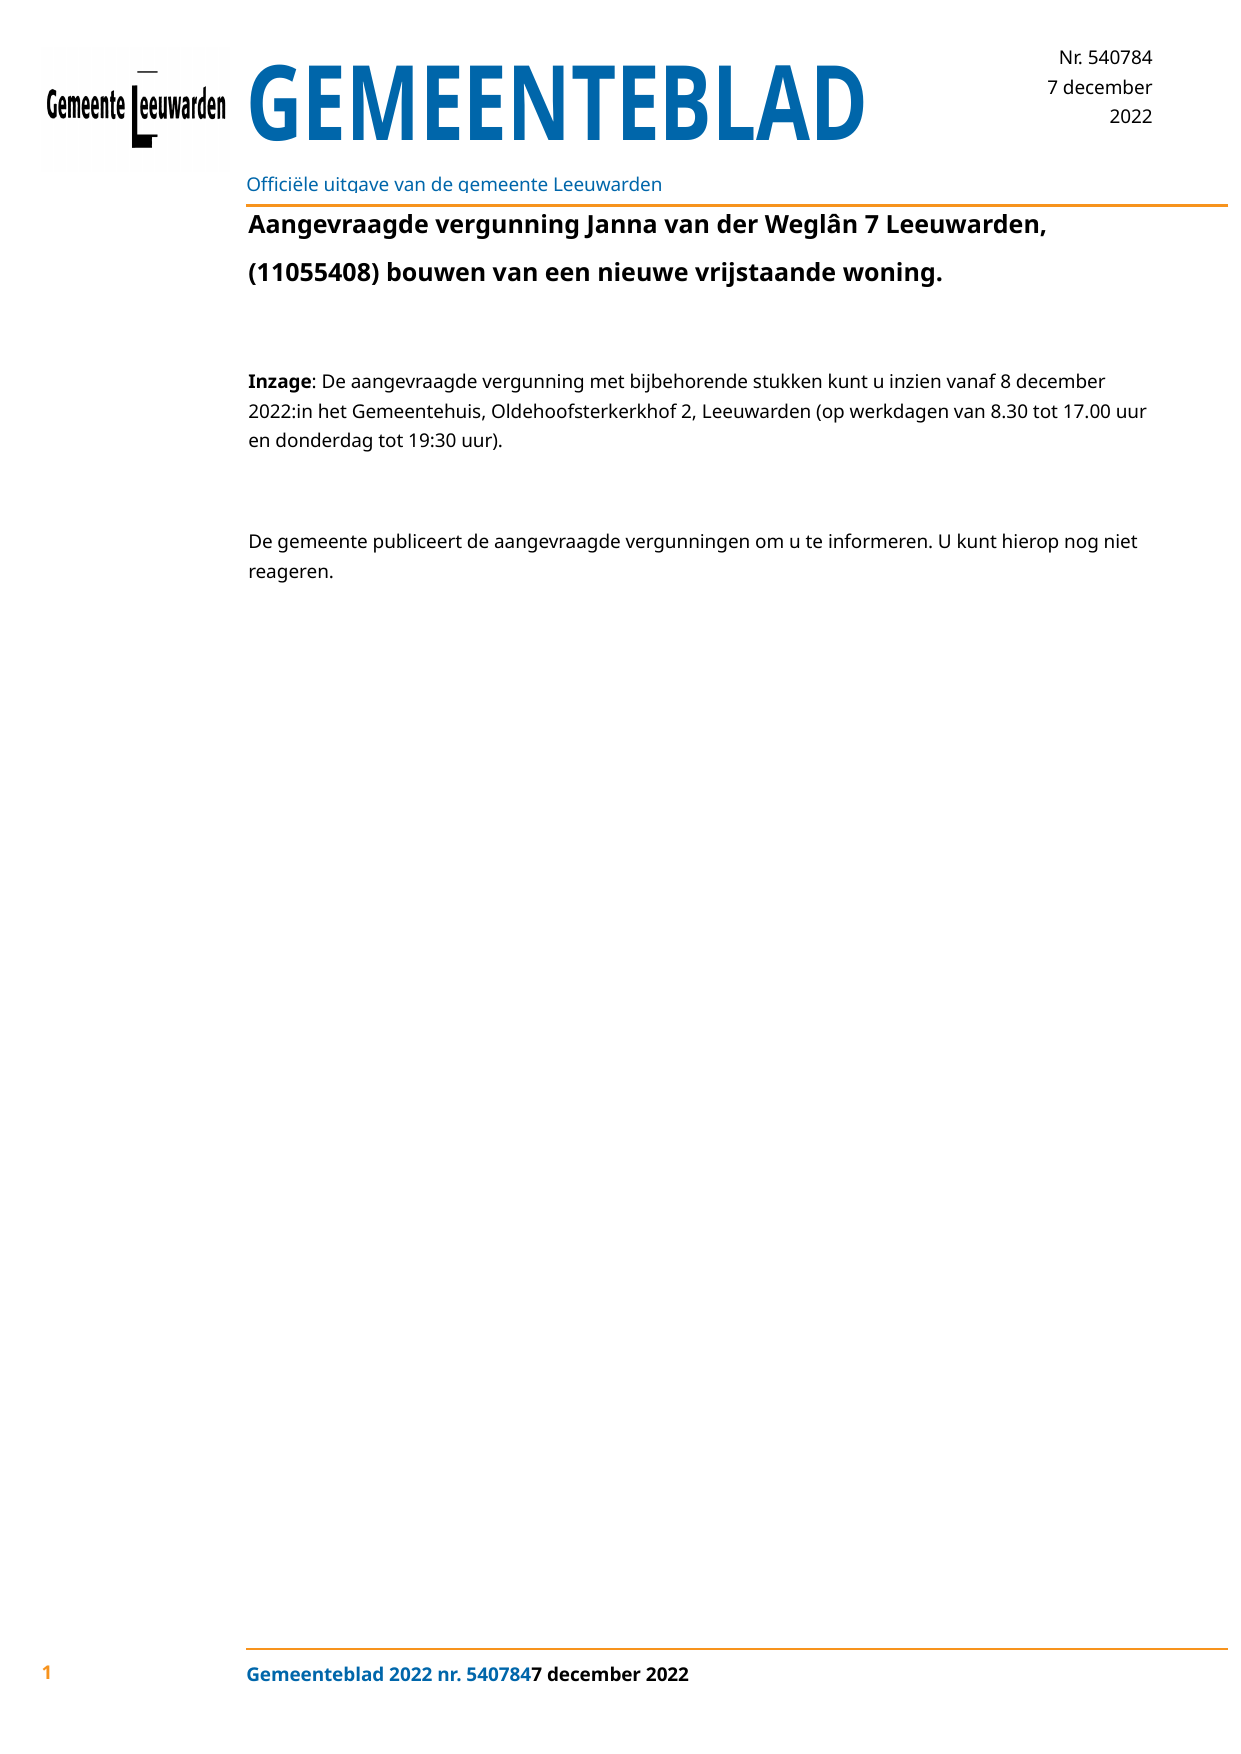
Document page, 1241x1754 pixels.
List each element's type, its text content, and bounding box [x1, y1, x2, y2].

picture [41, 47, 231, 172]
text Aangevraagde vergunning Janna van der Weglân 7 Leeuwarden, (11055408) bouwen van een nieuwe vrijstaande woning. [248, 207, 1152, 288]
text Inzage: De aangevraagde vergunning met bijbehorende stukken kunt u inzien vanaf 8 december 2022:in het Gemeentehuis, Oldehoofsterkerkhof 2, Leeuwarden (op werkdagen van 8.30 tot 17.00 uur en donderdag tot 19:30 uur). [248, 368, 1152, 453]
text De gemeente publiceert de aangevraagde vergunningen om u te informeren. U kunt hierop nog niet reageren. [248, 528, 1152, 584]
